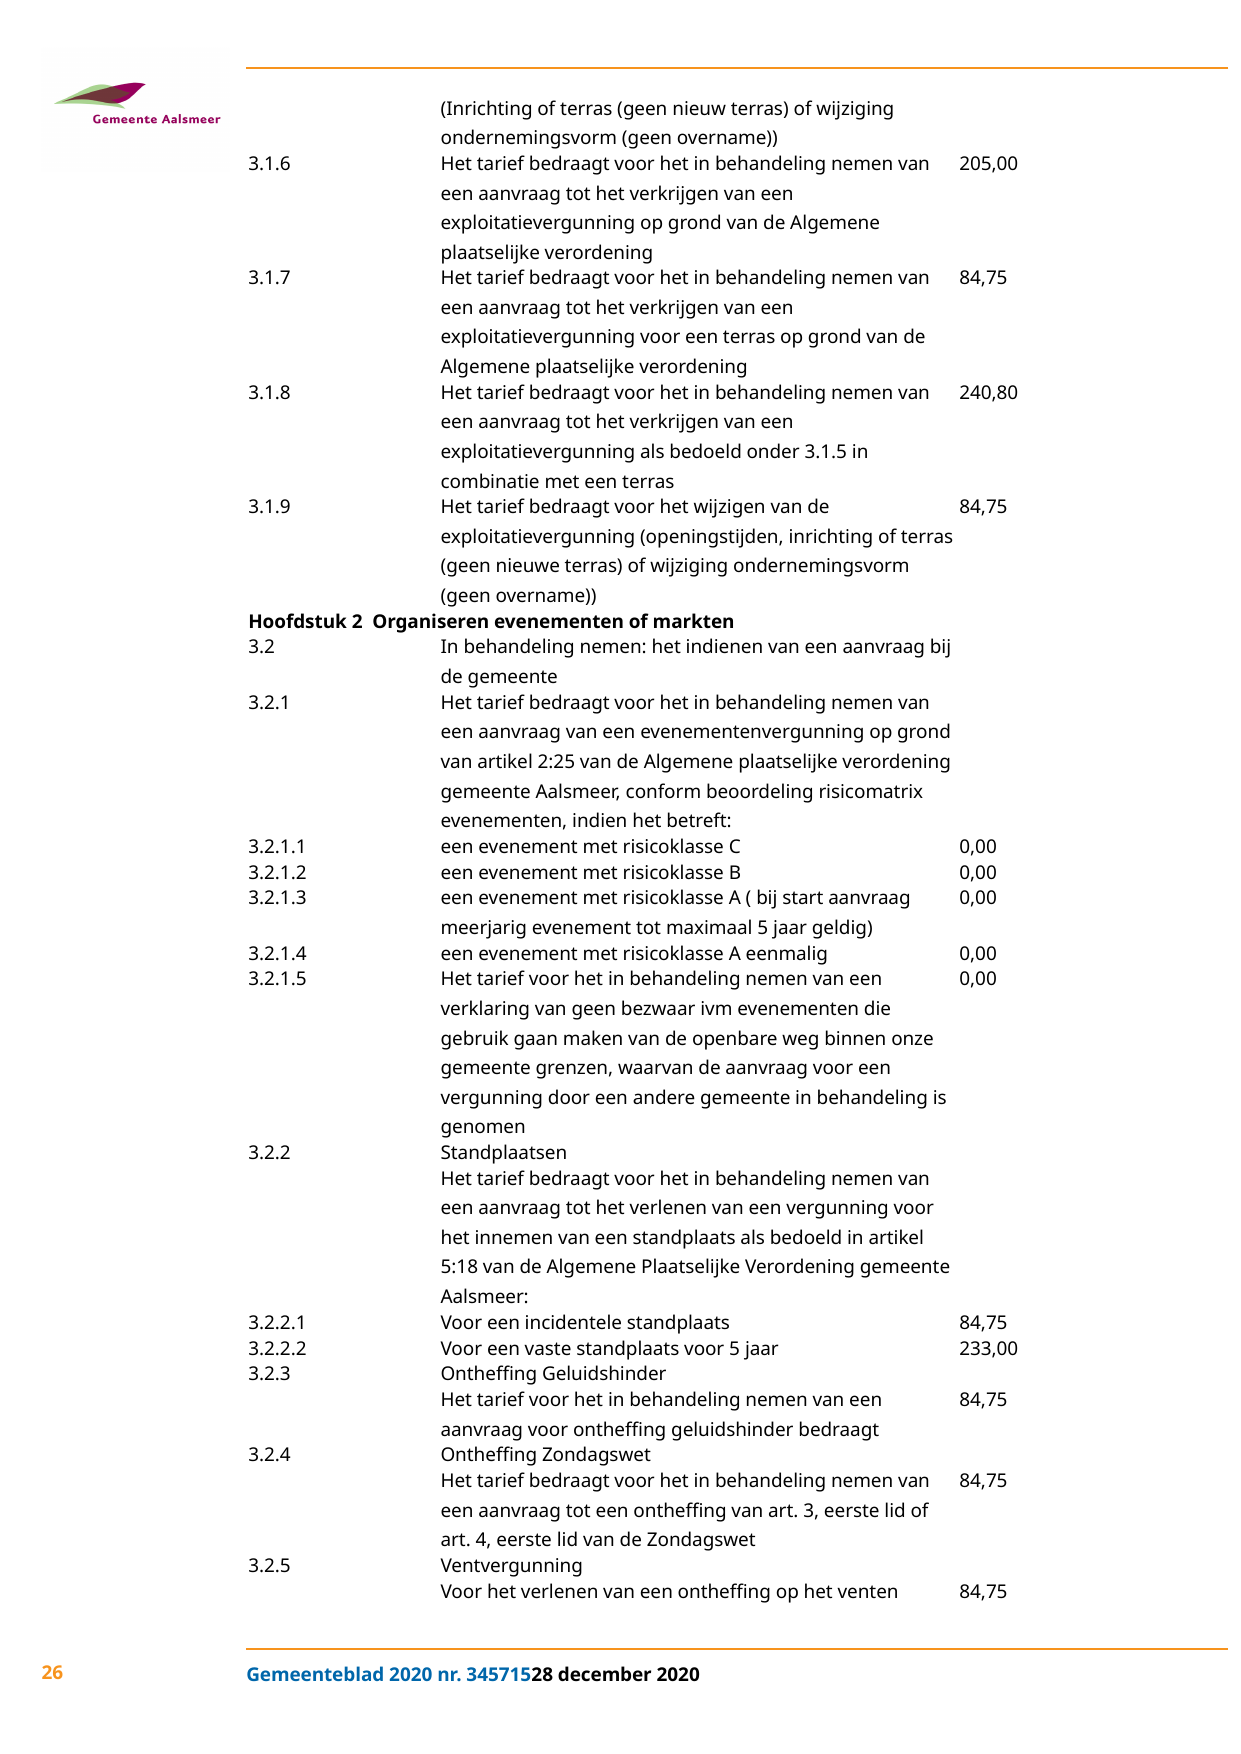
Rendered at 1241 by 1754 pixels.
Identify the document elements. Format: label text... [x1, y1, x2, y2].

table_cell (Inrichting of terras (geen nieuw terras) of wijziging ondernemingsvorm (geen overname)) [440, 95, 959, 150]
table_cell 84,75 [959, 494, 1152, 608]
table_cell 84,75 [959, 1578, 1152, 1604]
table_cell [959, 1552, 1152, 1578]
table_cell Het tarief bedraagt voor het in behandeling nemen van een aanvraag tot een ontheffing van art. 3, eerste lid of art. 4, eerste lid van de Zondagswet [440, 1467, 959, 1552]
table_cell 3.2.1 [248, 689, 440, 833]
table_cell Ventvergunning [440, 1552, 959, 1578]
table_cell [248, 1578, 440, 1604]
table_cell Standplaatsen [440, 1139, 959, 1165]
table_cell Het tarief voor het in behandeling nemen van een aanvraag voor ontheffing geluidshinder bedraagt [440, 1386, 959, 1442]
table_cell een evenement met risicoklasse A ( bij start aanvraag meerjarig evenement tot maximaal 5 jaar geldig) [440, 885, 959, 940]
table_cell 84,75 [959, 265, 1152, 379]
table_cell Het tarief bedraagt voor het wijzigen van de exploitatievergunning (openingstijden, inrichting of terras (geen nieuwe terras) of wijziging ondernemingsvorm (geen overname)) [440, 494, 959, 608]
table_cell 0,00 [959, 833, 1152, 859]
table_cell 3.2.4 [248, 1442, 440, 1467]
table_cell [959, 1139, 1152, 1165]
table_cell 3.2.1.4 [248, 940, 440, 966]
table_cell Voor het verlenen van een ontheffing op het venten [440, 1578, 959, 1604]
table_cell 3.2 [248, 634, 440, 689]
table_cell Ontheffing Zondagswet [440, 1442, 959, 1467]
table_cell 84,75 [959, 1386, 1152, 1442]
table_cell Het tarief bedraagt voor het in behandeling nemen van een aanvraag tot het verkrijgen van een exploitatievergunning als bedoeld onder 3.1.5 in combinatie met een terras [440, 379, 959, 493]
table_cell [959, 689, 1152, 833]
table_cell [248, 1165, 440, 1309]
table_cell Het tarief bedraagt voor het in behandeling nemen van een aanvraag tot het verkrijgen van een exploitatievergunning op grond van de Algemene plaatselijke verordening [440, 150, 959, 264]
table_cell Ontheffing Geluidshinder [440, 1361, 959, 1386]
table_cell 0,00 [959, 940, 1152, 966]
table_cell 3.2.3 [248, 1361, 440, 1386]
table_cell [248, 95, 440, 150]
table_cell [959, 608, 1152, 634]
table_cell Voor een incidentele standplaats [440, 1309, 959, 1335]
table_cell 233,00 [959, 1335, 1152, 1361]
table_cell [248, 1386, 440, 1442]
table_cell 3.2.1.5 [248, 966, 440, 1139]
table_cell [248, 1467, 440, 1552]
table_cell In behandeling nemen: het indienen van een aanvraag bij de gemeente [440, 634, 959, 689]
table_cell een evenement met risicoklasse B [440, 859, 959, 884]
table_cell Voor een vaste standplaats voor 5 jaar [440, 1335, 959, 1361]
table_cell [959, 634, 1152, 689]
table_cell 3.2.2.1 [248, 1309, 440, 1335]
table_cell 3.2.2 [248, 1139, 440, 1165]
table_cell Het tarief bedraagt voor het in behandeling nemen van een aanvraag van een evenementenvergunning op grond van artikel 2:25 van de Algemene plaatselijke verordening gemeente Aalsmeer, conform beoordeling risicomatrix evenementen, indien het betreft: [440, 689, 959, 833]
table_cell Het tarief bedraagt voor het in behandeling nemen van een aanvraag tot het verkrijgen van een exploitatievergunning voor een terras op grond van de Algemene plaatselijke verordening [440, 265, 959, 379]
table_cell 205,00 [959, 150, 1152, 264]
table_cell 3.2.1.2 [248, 859, 440, 884]
table_cell [959, 1442, 1152, 1467]
table_cell 84,75 [959, 1309, 1152, 1335]
table_cell 3.1.8 [248, 379, 440, 493]
table_cell een evenement met risicoklasse C [440, 833, 959, 859]
table_cell 240,80 [959, 379, 1152, 493]
table_cell 3.1.7 [248, 265, 440, 379]
table_cell [959, 1165, 1152, 1309]
table_cell [959, 1361, 1152, 1386]
table_cell 3.2.5 [248, 1552, 440, 1578]
table_cell 3.1.9 [248, 494, 440, 608]
picture [41, 47, 231, 172]
table_cell 84,75 [959, 1467, 1152, 1552]
table_cell 3.2.1.3 [248, 885, 440, 940]
table_cell 3.2.1.1 [248, 833, 440, 859]
table_cell 0,00 [959, 885, 1152, 940]
table_cell 3.1.6 [248, 150, 440, 264]
table_cell een evenement met risicoklasse A eenmalig [440, 940, 959, 966]
table_cell Hoofdstuk 2 Organiseren evenementen of markten [248, 608, 959, 634]
table_cell 0,00 [959, 859, 1152, 884]
table_cell Het tarief bedraagt voor het in behandeling nemen van een aanvraag tot het verlenen van een vergunning voor het innemen van een standplaats als bedoeld in artikel 5:18 van de Algemene Plaatselijke Verordening gemeente Aalsmeer: [440, 1165, 959, 1309]
table_cell [959, 95, 1152, 150]
table_cell Het tarief voor het in behandeling nemen van een verklaring van geen bezwaar ivm evenementen die gebruik gaan maken van de openbare weg binnen onze gemeente grenzen, waarvan de aanvraag voor een vergunning door een andere gemeente in behandeling is genomen [440, 966, 959, 1139]
table_cell 3.2.2.2 [248, 1335, 440, 1361]
table_cell 0,00 [959, 966, 1152, 1139]
